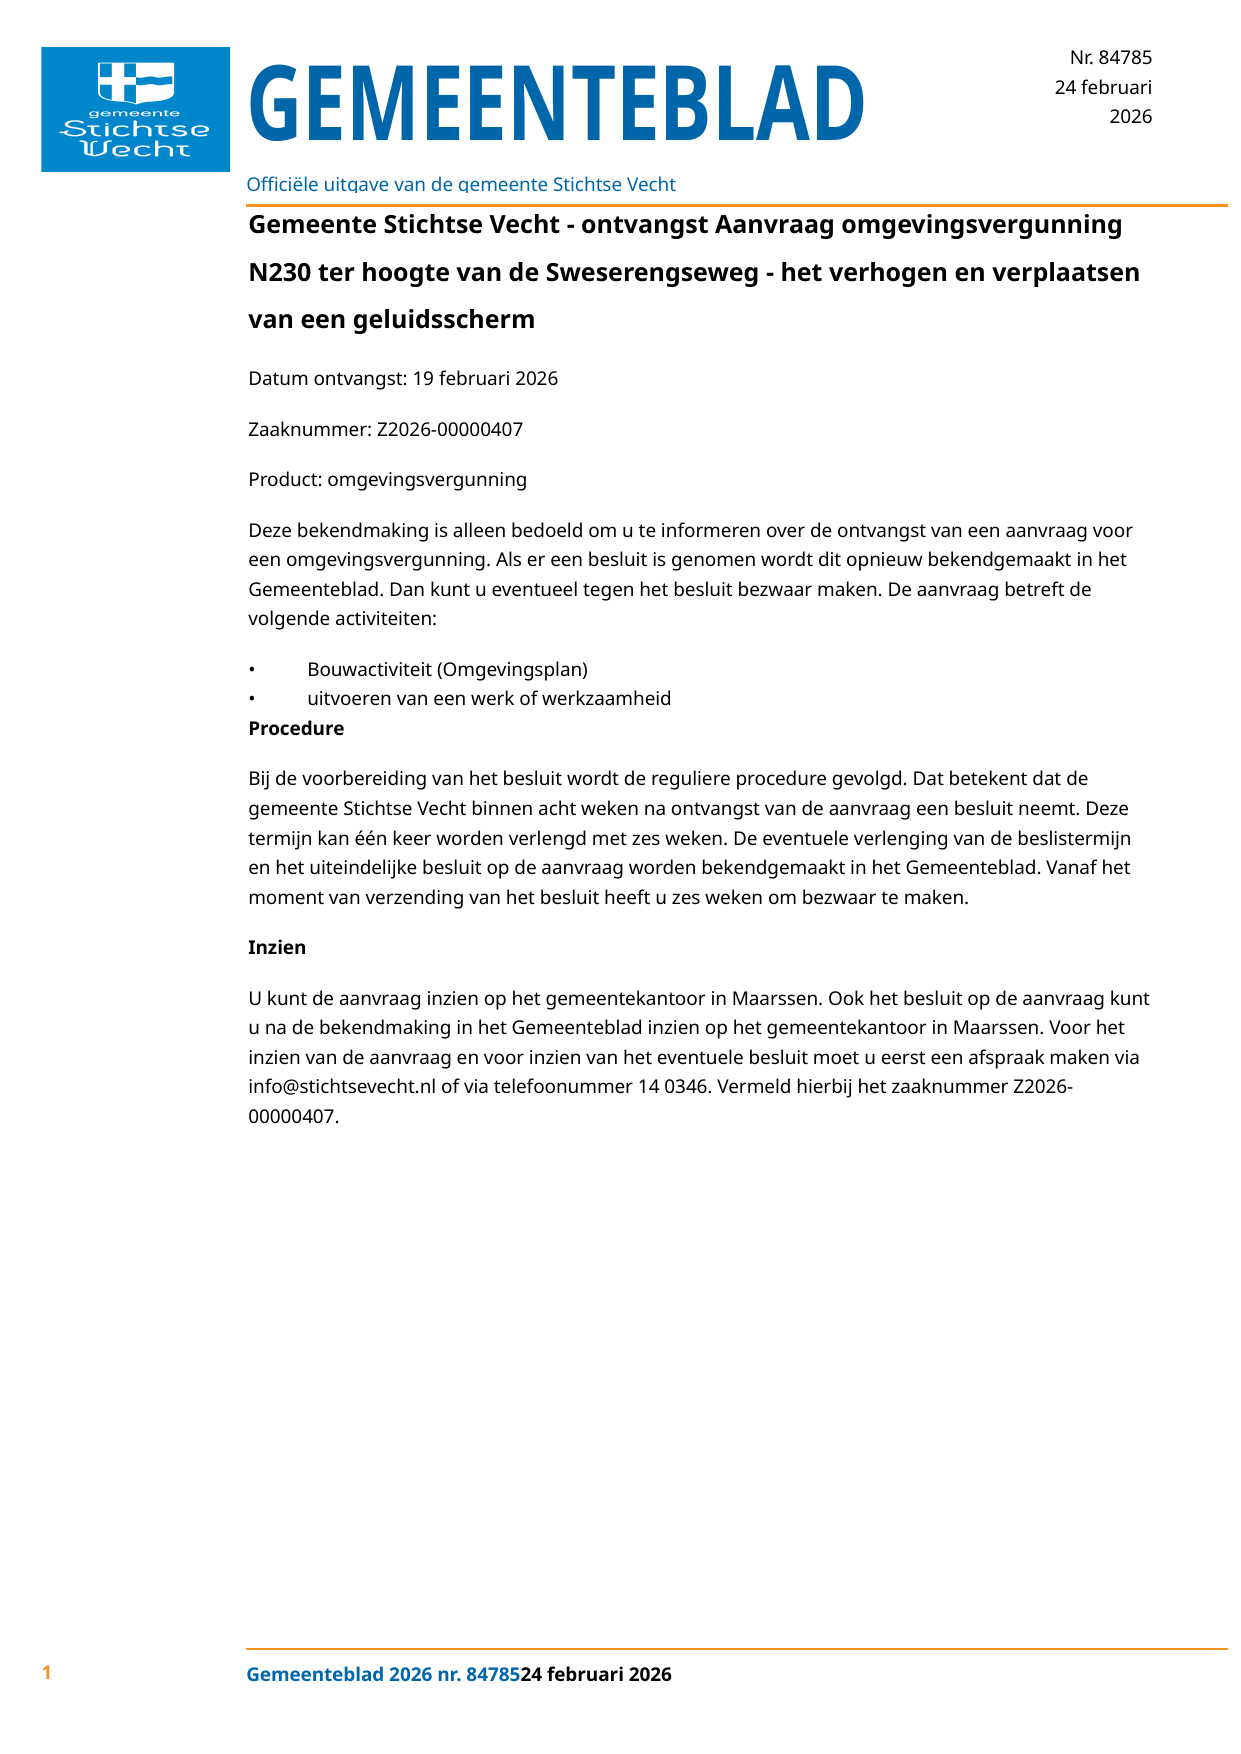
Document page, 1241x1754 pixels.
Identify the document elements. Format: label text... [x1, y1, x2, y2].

picture [137, 63, 174, 103]
text U kunt de aanvraag inzien op het gemeentekantoor in Maarssen. Ook het besluit op de aanvraag kunt u na de bekendmaking in het Gemeenteblad inzien op het gemeentekantoor in Maarssen. Voor het inzien van de aanvraag en voor inzien van het eventuele besluit moet u eerst een afspraak maken via info@stichtsevecht.nl of via telefoonummer 14 0346. Vermeld hierbij het zaaknummer Z2026-00000407. [248, 985, 1152, 1129]
list Bouwactiviteit (Omgevingsplan) [248, 656, 1152, 682]
text Procedure [248, 715, 1152, 741]
text Bij de voorbereiding van het besluit wordt de reguliere procedure gevolgd. Dat betekent dat de gemeente Stichtse Vecht binnen acht weken na ontvangst van de aanvraag een besluit neemt. Deze termijn kan één keer worden verlengd met zes weken. De eventuele verlenging van de beslistermijn en het uiteindelijke besluit op de aanvraag worden bekendgemaakt in het Gemeenteblad. Vanaf het moment van verzending van het besluit heeft u zes weken om bezwaar te maken. [248, 766, 1152, 909]
text Product: omgevingsvergunning [248, 466, 1152, 492]
list uitvoeren van een werk of werkzaamheid [248, 686, 1152, 711]
text Gemeente Stichtse Vecht - ontvangst Aanvraag omgevingsvergunning N230 ter hoogte van de Sweserengseweg - het verhogen en verplaatsen van een geluidsscherm [248, 207, 1152, 336]
text Datum ontvangst: 19 februari 2026 [248, 366, 1152, 391]
text Deze bekendmaking is alleen bedoeld om u te informeren over de ontvangst van een aanvraag voor een omgevingsvergunning. Als er een besluit is genomen wordt dit opnieuw bekendgemaakt in het Gemeenteblad. Dan kunt u eventueel tegen het besluit bezwaar maken. De aanvraag betreft de volgende activiteiten: [248, 517, 1152, 631]
text Inzien [248, 934, 1152, 960]
text Zaaknummer: Z2026-00000407 [248, 416, 1152, 442]
picture [99, 63, 135, 101]
